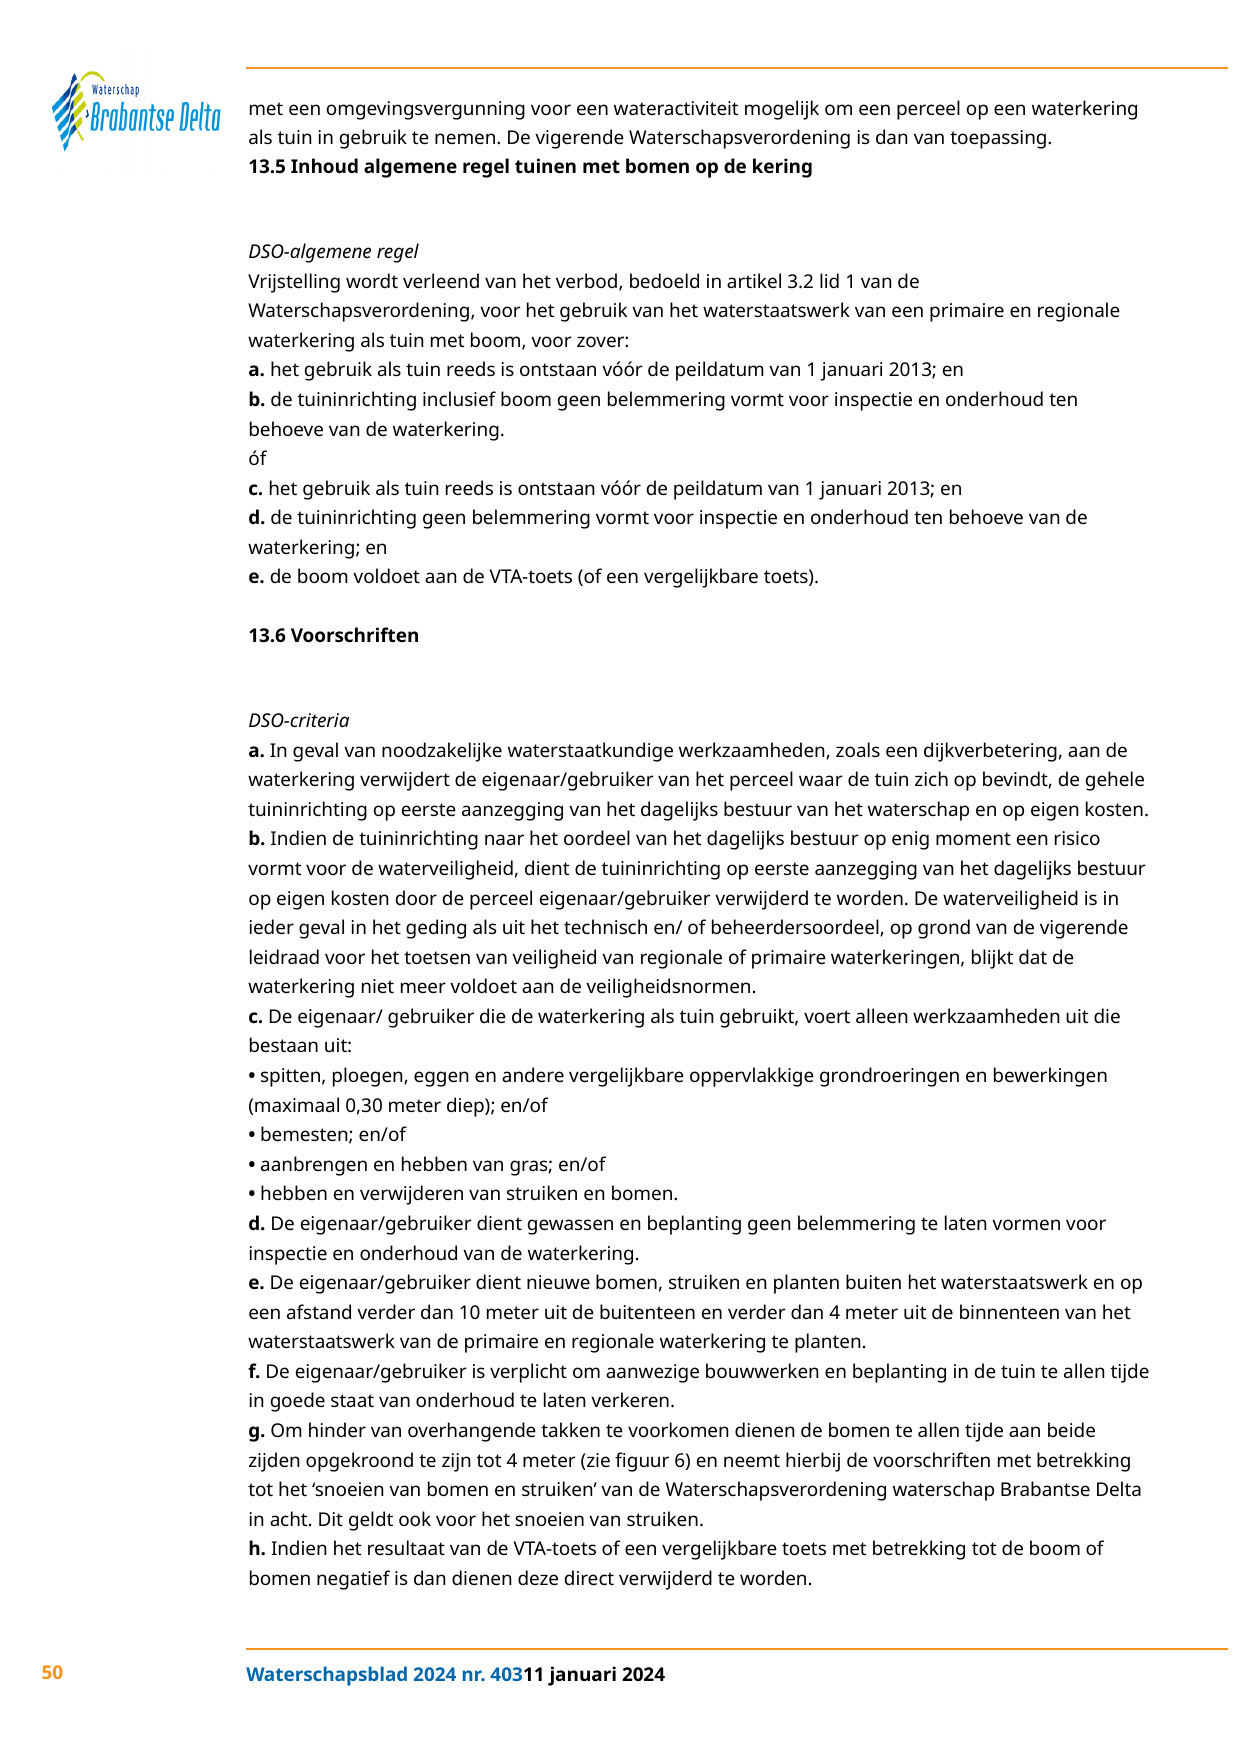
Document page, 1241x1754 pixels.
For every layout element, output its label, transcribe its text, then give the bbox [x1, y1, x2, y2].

text 13.6 Voorschriften [248, 622, 1152, 648]
picture [41, 47, 231, 172]
table_header DSO-criteria a. In geval van noodzakelijke waterstaatkundige werkzaamheden, zoals een dijkverbetering, aan de waterkering verwijdert de eigenaar/gebruiker van het perceel waar de tuin zich op bevindt, de gehele tuininrichting op eerste aanzegging van het dagelijks bestuur van het waterschap en op eigen kosten. b. Indien de tuininrichting naar het oordeel van het dagelijks bestuur op enig moment een risico vormt voor de waterveiligheid, dient de tuininrichting op eerste aanzegging van het dagelijks bestuur op eigen kosten door de perceel eigenaar/gebruiker verwijderd te worden. De waterveiligheid is in ieder geval in het geding als uit het technisch en/ of beheerdersoordeel, op grond van de vigerende leidraad voor het toetsen van veiligheid van regionale of primaire waterkeringen, blijkt dat de waterkering niet meer voldoet aan de veiligheidsnormen. c. De eigenaar/ gebruiker die de waterkering als tuin gebruikt, voert alleen werkzaamheden uit die bestaan uit: • spitten, ploegen, eggen en andere vergelijkbare oppervlakkige grondroeringen en bewerkingen (maximaal 0,30 meter diep); en/of • bemesten; en/of • aanbrengen en hebben van gras; en/of • hebben en verwijderen van struiken en bomen. d. De eigenaar/gebruiker dient gewassen en beplanting geen belemmering te laten vormen voor inspectie en onderhoud van de waterkering. e. De eigenaar/gebruiker dient nieuwe bomen, struiken en planten buiten het waterstaatswerk en op een afstand verder dan 10 meter uit de buitenteen en verder dan 4 meter uit de binnenteen van het waterstaatswerk van de primaire en regionale waterkering te planten. f. De eigenaar/gebruiker is verplicht om aanwezige bouwwerken en beplanting in de tuin te allen tijde in goede staat van onderhoud te laten verkeren. g. Om hinder van overhangende takken te voorkomen dienen de bomen te allen tijde aan beide zijden opgekroond te zijn tot 4 meter (zie figuur 6) en neemt hierbij de voorschriften met betrekking tot het ‘snoeien van bomen en struiken’ van de Waterschapsverordening waterschap Brabantse Delta in acht. Dit geldt ook voor het snoeien van struiken. h. Indien het resultaat van de VTA-toets of een vergelijkbare toets met betrekking tot de boom of bomen negatief is dan dienen deze direct verwijderd te worden. [248, 707, 1152, 1591]
table_header met een omgevingsvergunning voor een wateractiviteit mogelijk om een perceel op een waterkering als tuin in gebruik te nemen. De vigerende Waterschapsverordening is dan van toepassing. [248, 95, 1152, 150]
text 13.5 Inhoud algemene regel tuinen met bomen op de kering [248, 153, 1152, 179]
table_header DSO-algemene regel Vrijstelling wordt verleend van het verbod, bedoeld in artikel 3.2 lid 1 van de Waterschapsverordening, voor het gebruik van het waterstaatswerk van een primaire en regionale waterkering als tuin met boom, voor zover: a. het gebruik als tuin reeds is ontstaan vóór de peildatum van 1 januari 2013; en b. de tuininrichting inclusief boom geen belemmering vormt voor inspectie en onderhoud ten behoeve van de waterkering. óf c. het gebruik als tuin reeds is ontstaan vóór de peildatum van 1 januari 2013; en d. de tuininrichting geen belemmering vormt voor inspectie en onderhoud ten behoeve van de waterkering; en e. de boom voldoet aan de VTA-toets (of een vergelijkbare toets). [248, 238, 1152, 619]
